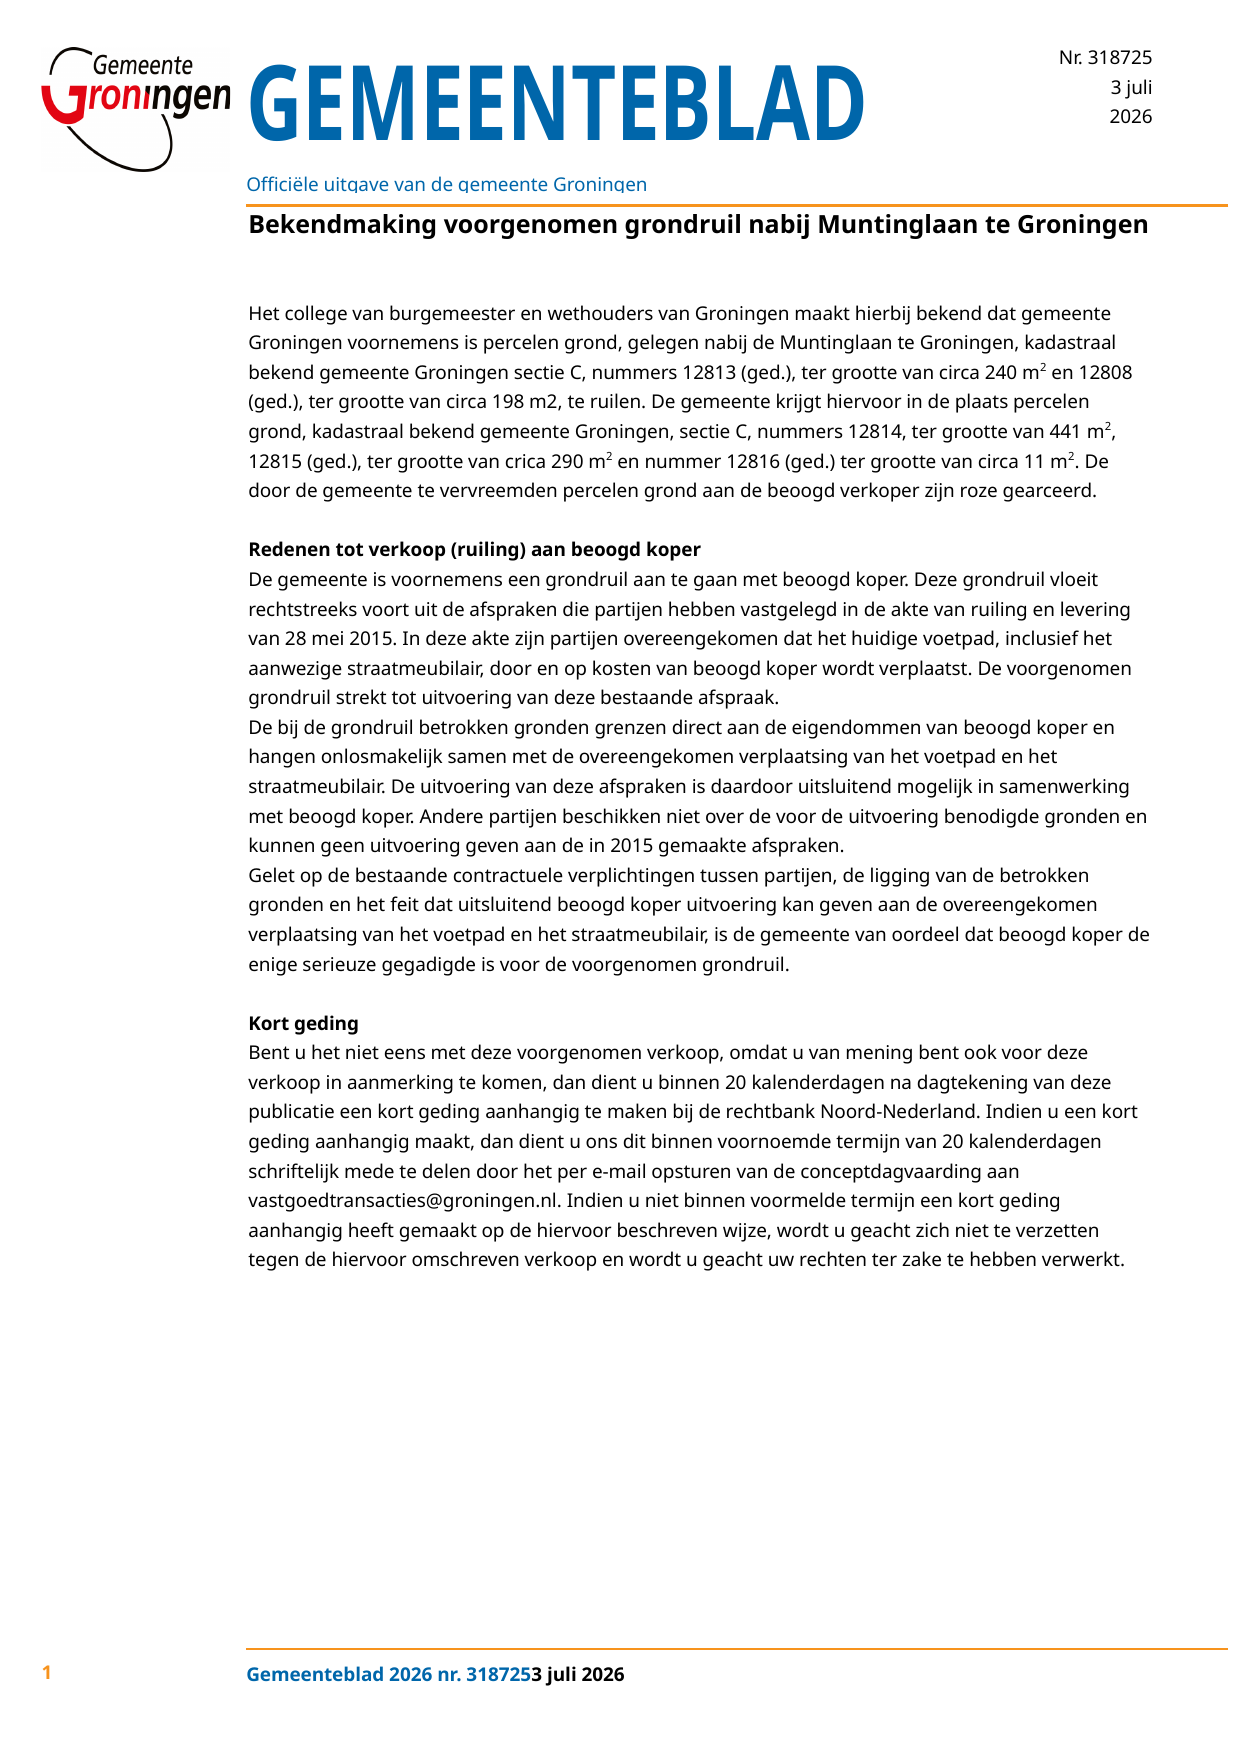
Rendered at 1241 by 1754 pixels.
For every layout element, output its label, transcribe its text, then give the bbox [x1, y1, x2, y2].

text Kort geding [248, 1010, 1152, 1036]
text Redenen tot verkoop (ruiling) aan beoogd koper [248, 537, 1152, 562]
text Bent u het niet eens met deze voorgenomen verkoop, omdat u van mening bent ook voor deze verkoop in aanmerking te komen, dan dient u binnen 20 kalenderdagen na dagtekening van deze publicatie een kort geding aanhangig te maken bij de rechtbank Noord-Nederland. Indien u een kort geding aanhangig maakt, dan dient u ons dit binnen voornoemde termijn van 20 kalenderdagen schriftelijk mede te delen door het per e-mail opsturen van de conceptdagvaarding aan vastgoedtransacties@groningen.nl. Indien u niet binnen voormelde termijn een kort geding aanhangig heeft gemaakt op de hiervoor beschreven wijze, wordt u geacht zich niet te verzetten tegen de hiervoor omschreven verkoop en wordt u geacht uw rechten ter zake te hebben verwerkt. [248, 1039, 1152, 1272]
text Gelet op de bestaande contractuele verplichtingen tussen partijen, de ligging van de betrokken gronden en het feit dat uitsluitend beoogd koper uitvoering kan geven aan de overeengekomen verplaatsing van het voetpad en het straatmeubilair, is de gemeente van oordeel dat beoogd koper de enige serieuze gegadigde is voor de voorgenomen grondruil. [248, 862, 1152, 976]
picture [41, 47, 231, 172]
text Bekendmaking voorgenomen grondruil nabij Muntinglaan te Groningen [248, 207, 1152, 241]
text De bij de grondruil betrokken gronden grenzen direct aan de eigendommen van beoogd koper en hangen onlosmakelijk samen met de overeengekomen verplaatsing van het voetpad en het straatmeubilair. De uitvoering van deze afspraken is daardoor uitsluitend mogelijk in samenwerking met beoogd koper. Andere partijen beschikken niet over de voor de uitvoering benodigde gronden en kunnen geen uitvoering geven aan de in 2015 gemaakte afspraken. [248, 714, 1152, 858]
text De gemeente is voornemens een grondruil aan te gaan met beoogd koper. Deze grondruil vloeit rechtstreeks voort uit de afspraken die partijen hebben vastgelegd in de akte van ruiling en levering van 28 mei 2015. In deze akte zijn partijen overeengekomen dat het huidige voetpad, inclusief het aanwezige straatmeubilair, door en op kosten van beoogd koper wordt verplaatst. De voorgenomen grondruil strekt tot uitvoering van deze bestaande afspraak. [248, 566, 1152, 710]
text Het college van burgemeester en wethouders van Groningen maakt hierbij bekend dat gemeente Groningen voornemens is percelen grond, gelegen nabij de Muntinglaan te Groningen, kadastraal bekend gemeente Groningen sectie C, nummers 12813 (ged.), ter grootte van circa 240 m2 en 12808 (ged.), ter grootte van circa 198 m2, te ruilen. De gemeente krijgt hiervoor in de plaats percelen grond, kadastraal bekend gemeente Groningen, sectie C, nummers 12814, ter grootte van 441 m2, 12815 (ged.), ter grootte van crica 290 m2 en nummer 12816 (ged.) ter grootte van circa 11 m2. De door de gemeente te vervreemden percelen grond aan de beoogd verkoper zijn roze gearceerd. [248, 300, 1152, 503]
